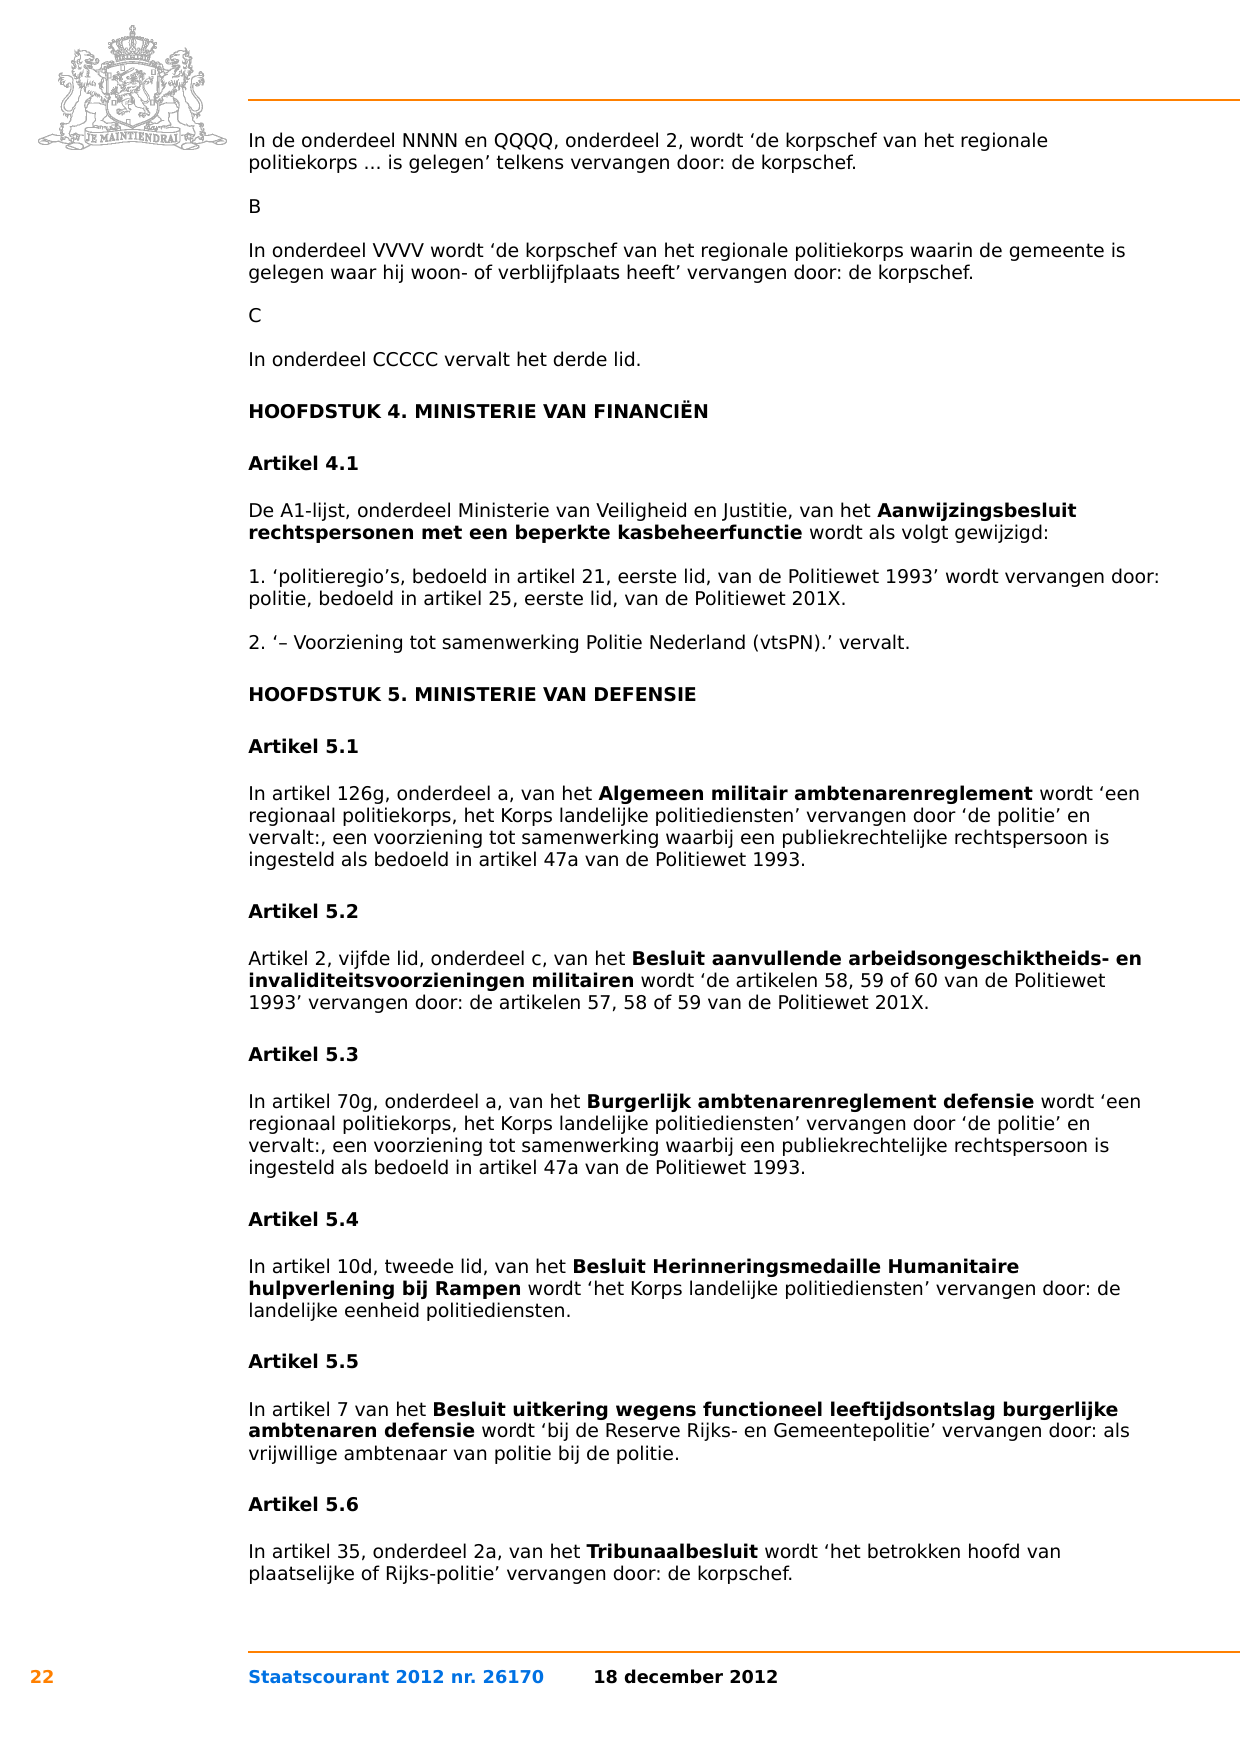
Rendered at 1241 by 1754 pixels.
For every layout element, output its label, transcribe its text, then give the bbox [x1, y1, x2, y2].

text C [248, 305, 1163, 327]
text In artikel 7 van het Besluit uitkering wegens functioneel leeftijdsontslag burgerlijke ambtenaren defensie wordt ‘bij de Reserve Rijks- en Gemeentepolitie’ vervangen door: als vrijwillige ambtenaar van politie bij de politie. [248, 1398, 1163, 1464]
subtitle Artikel 5.2 [248, 901, 1163, 923]
text In artikel 35, onderdeel 2a, van het Tribunaalbesluit wordt ‘het betrokken hoofd van plaatselijke of Rijks-politie’ vervangen door: de korpschef. [248, 1541, 1163, 1585]
text In onderdeel CCCCC vervalt het derde lid. [248, 349, 1163, 371]
text In artikel 10d, tweede lid, van het Besluit Herinneringsmedaille Humanitaire hulpverlening bij Rampen wordt ‘het Korps landelijke politiediensten’ vervangen door: de landelijke eenheid politiediensten. [248, 1256, 1163, 1321]
text 1. ‘politieregio’s, bedoeld in artikel 21, eerste lid, van de Politiewet 1993’ wordt vervangen door: politie, bedoeld in artikel 25, eerste lid, van de Politiewet 201X. [248, 566, 1163, 610]
subtitle Artikel 5.1 [248, 736, 1163, 758]
text De A1-lijst, onderdeel Ministerie van Veiligheid en Justitie, van het Aanwijzingsbesluit rechtspersonen met een beperkte kasbeheerfunctie wordt als volgt gewijzigd: [248, 500, 1163, 544]
text In de onderdeel NNNN en QQQQ, onderdeel 2, wordt ‘de korpschef van het regionale politiekorps ... is gelegen’ telkens vervangen door: de korpschef. [248, 130, 1163, 174]
subtitle Artikel 5.5 [248, 1351, 1163, 1373]
text In artikel 70g, onderdeel a, van het Burgerlijk ambtenarenreglement defensie wordt ‘een regionaal politiekorps, het Korps landelijke politiediensten’ vervangen door ‘de politie’ en vervalt:, een voorziening tot samenwerking waarbij een publiekrechtelijke rechtspersoon is ingesteld als bedoeld in artikel 47a van de Politiewet 1993. [248, 1091, 1163, 1178]
text In onderdeel VVVV wordt ‘de korpschef van het regionale politiekorps waarin de gemeente is gelegen waar hij woon- of verblijfplaats heeft’ vervangen door: de korpschef. [248, 239, 1163, 283]
subtitle Artikel 5.3 [248, 1044, 1163, 1066]
subtitle Artikel 4.1 [248, 453, 1163, 475]
picture [38, 25, 227, 150]
text 2. ‘– Voorziening tot samenwerking Politie Nederland (vtsPN).’ vervalt. [248, 632, 1163, 654]
subtitle Artikel 5.6 [248, 1494, 1163, 1516]
text Artikel 2, vijfde lid, onderdeel c, van het Besluit aanvullende arbeidsongeschiktheids- en invaliditeitsvoorzieningen militairen wordt ‘de artikelen 58, 59 of 60 van de Politiewet 1993’ vervangen door: de artikelen 57, 58 of 59 van de Politiewet 201X. [248, 948, 1163, 1014]
subtitle Artikel 5.4 [248, 1208, 1163, 1231]
subtitle HOOFDSTUK 5. MINISTERIE VAN DEFENSIE [248, 684, 1163, 706]
text In artikel 126g, onderdeel a, van het Algemeen militair ambtenarenreglement wordt ‘een regionaal politiekorps, het Korps landelijke politiediensten’ vervangen door ‘de politie’ en vervalt:, een voorziening tot samenwerking waarbij een publiekrechtelijke rechtspersoon is ingesteld als bedoeld in artikel 47a van de Politiewet 1993. [248, 783, 1163, 871]
subtitle HOOFDSTUK 4. MINISTERIE VAN FINANCIËN [248, 401, 1163, 423]
text B [248, 196, 1163, 218]
